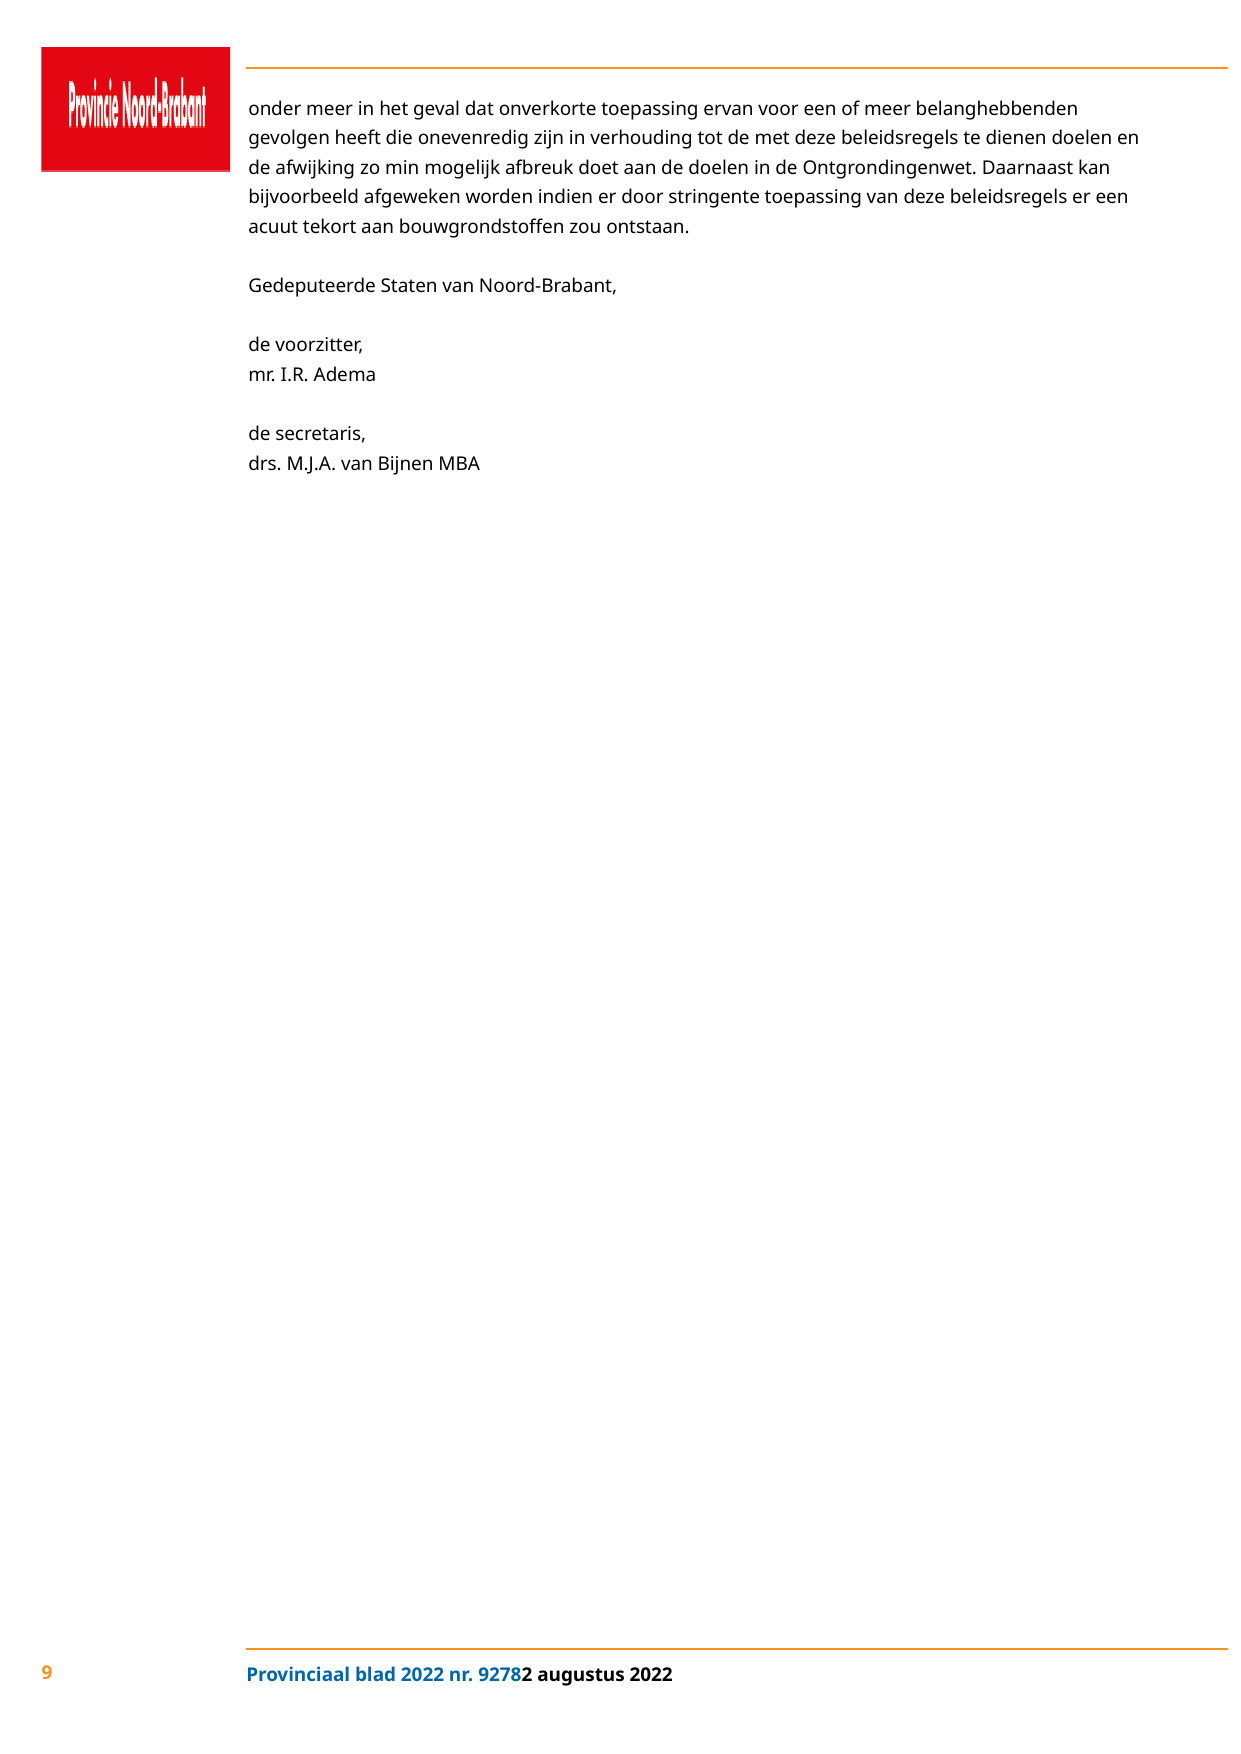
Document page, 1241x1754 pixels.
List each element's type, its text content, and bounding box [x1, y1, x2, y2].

text de voorzitter, [248, 331, 1152, 357]
text Gedeputeerde Staten van Noord-Brabant, [248, 272, 1152, 298]
text drs. M.J.A. van Bijnen MBA [248, 450, 1152, 476]
picture [41, 47, 231, 172]
text de secretaris, [248, 420, 1152, 446]
text mr. I.R. Adema [248, 361, 1152, 387]
text onder meer in het geval dat onverkorte toepassing ervan voor een of meer belanghebbenden gevolgen heeft die onevenredig zijn in verhouding tot de met deze beleidsregels te dienen doelen en de afwijking zo min mogelijk afbreuk doet aan de doelen in de Ontgrondingenwet. Daarnaast kan bijvoorbeeld afgeweken worden indien er door stringente toepassing van deze beleidsregels er een acuut tekort aan bouwgrondstoffen zou ontstaan. [248, 95, 1152, 239]
